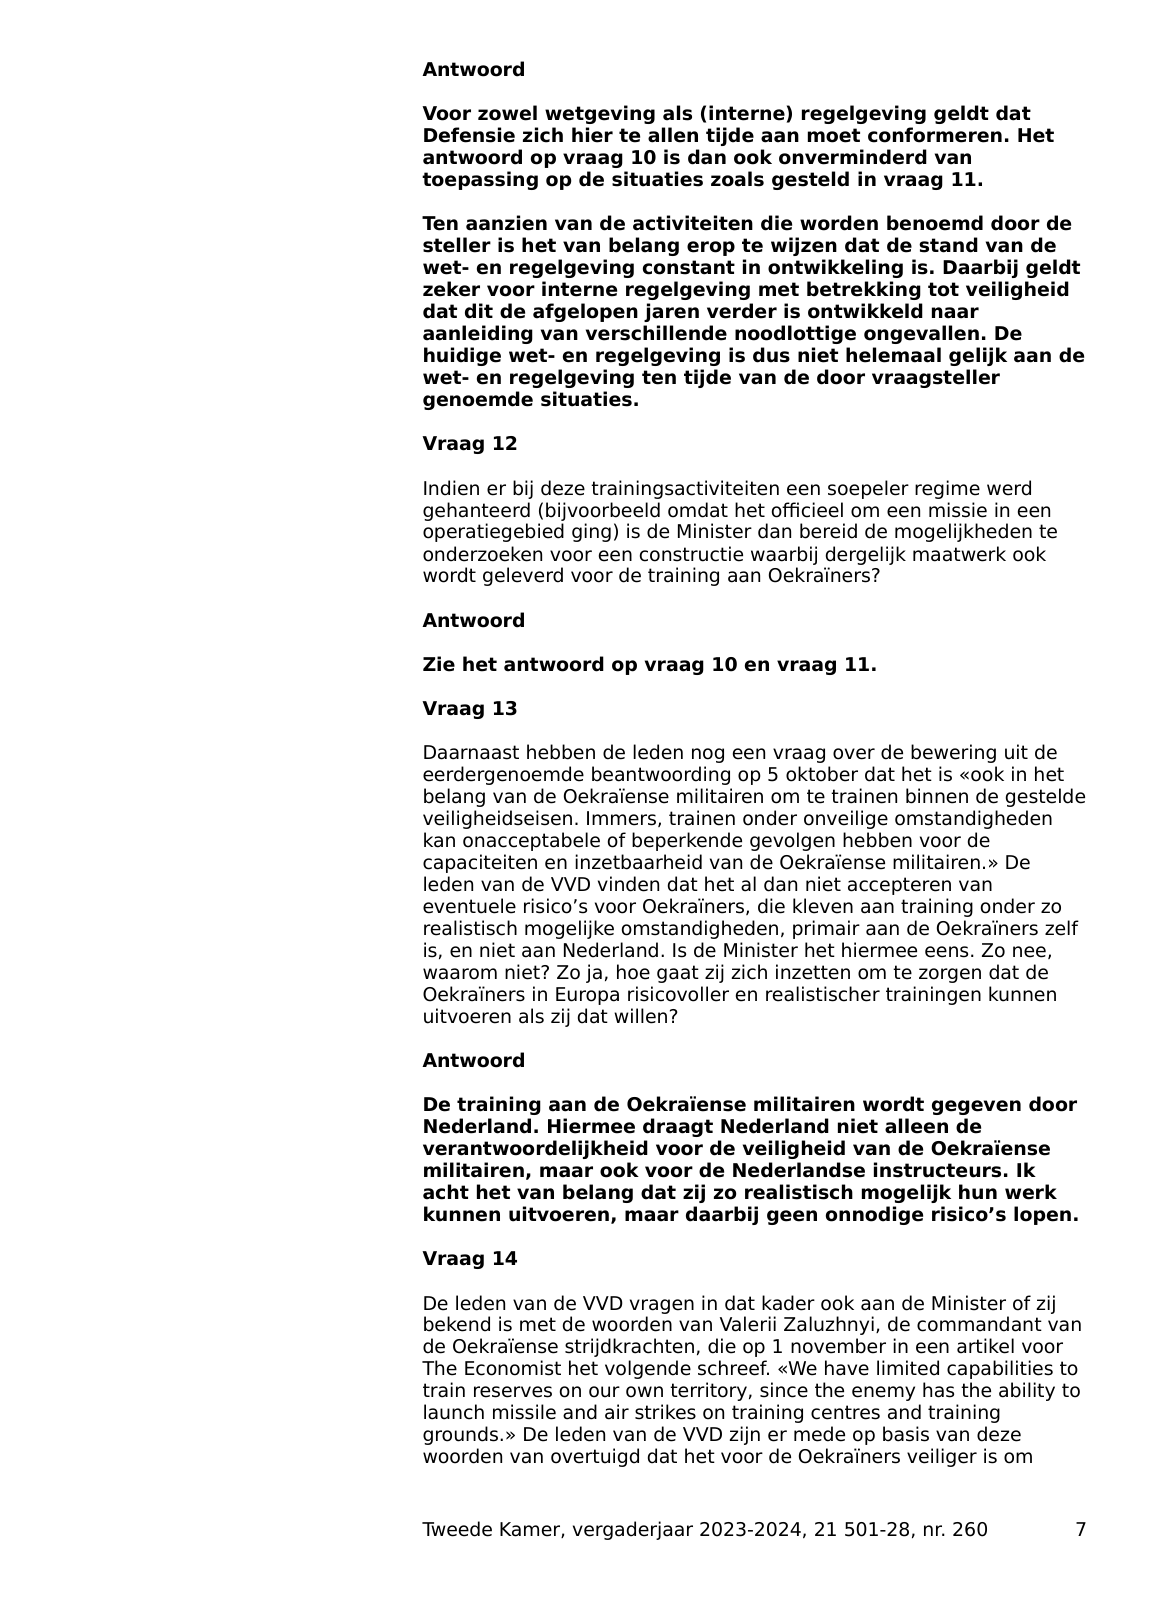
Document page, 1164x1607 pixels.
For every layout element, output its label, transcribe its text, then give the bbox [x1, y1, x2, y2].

text Indien er bij deze trainingsactiviteiten een soepeler regime werd gehanteerd (bijvoorbeeld omdat het officieel om een missie in een operatiegebied ging) is de Minister dan bereid de mogelijkheden te onderzoeken voor een constructie waarbij dergelijk maatwerk ook wordt geleverd voor de training aan Oekraïners? [422, 477, 1087, 587]
text De leden van de VVD vragen in dat kader ook aan de Minister of zij bekend is met de woorden van Valerii Zaluzhnyi, de commandant van de Oekraïense strijdkrachten, die op 1 november in een artikel voor The Economist het volgende schreef. «We have limited capabilities to train reserves on our own territory, since the enemy has the ability to launch missile and air strikes on training centres and training grounds.» De leden van de VVD zijn er mede op basis van deze woorden van overtuigd dat het voor de Oekraïners veiliger is om [422, 1292, 1087, 1468]
text Voor zowel wetgeving als (interne) regelgeving geldt dat Defensie zich hier te allen tijde aan moet conformeren. Het antwoord op vraag 10 is dan ook onverminderd van toepassing op de situaties zoals gesteld in vraag 11. [422, 103, 1087, 191]
subtitle Antwoord [422, 609, 1087, 632]
subtitle Vraag 14 [422, 1248, 1087, 1270]
subtitle Antwoord [422, 59, 1087, 81]
subtitle Vraag 13 [422, 698, 1087, 720]
text De training aan de Oekraïense militairen wordt gegeven door Nederland. Hiermee draagt Nederland niet alleen de verantwoordelijkheid voor de veiligheid van de Oekraïense militairen, maar ook voor de Nederlandse instructeurs. Ik acht het van belang dat zij zo realistisch mogelijk hun werk kunnen uitvoeren, maar daarbij geen onnodige risico’s lopen. [422, 1094, 1087, 1226]
text Daarnaast hebben de leden nog een vraag over de bewering uit de eerdergenoemde beantwoording op 5 oktober dat het is «ook in het belang van de Oekraïense militairen om te trainen binnen de gestelde veiligheidseisen. Immers, trainen onder onveilige omstandigheden kan onacceptabele of beperkende gevolgen hebben voor de capaciteiten en inzetbaarheid van de Oekraïense militairen.» De leden van de VVD vinden dat het al dan niet accepteren van eventuele risico’s voor Oekraïners, die kleven aan training onder zo realistisch mogelijke omstandigheden, primair aan de Oekraïners zelf is, en niet aan Nederland. Is de Minister het hiermee eens. Zo nee, waarom niet? Zo ja, hoe gaat zij zich inzetten om te zorgen dat de Oekraïners in Europa risicovoller en realistischer trainingen kunnen uitvoeren als zij dat willen? [422, 742, 1087, 1028]
subtitle Vraag 12 [422, 433, 1087, 455]
subtitle Antwoord [422, 1050, 1087, 1072]
text Ten aanzien van de activiteiten die worden benoemd door de steller is het van belang erop te wijzen dat de stand van de wet- en regelgeving constant in ontwikkeling is. Daarbij geldt zeker voor interne regelgeving met betrekking tot veiligheid dat dit de afgelopen jaren verder is ontwikkeld naar aanleiding van verschillende noodlottige ongevallen. De huidige wet- en regelgeving is dus niet helemaal gelijk aan de wet- en regelgeving ten tijde van de door vraagsteller genoemde situaties. [422, 213, 1087, 411]
text Zie het antwoord op vraag 10 en vraag 11. [422, 654, 1087, 676]
